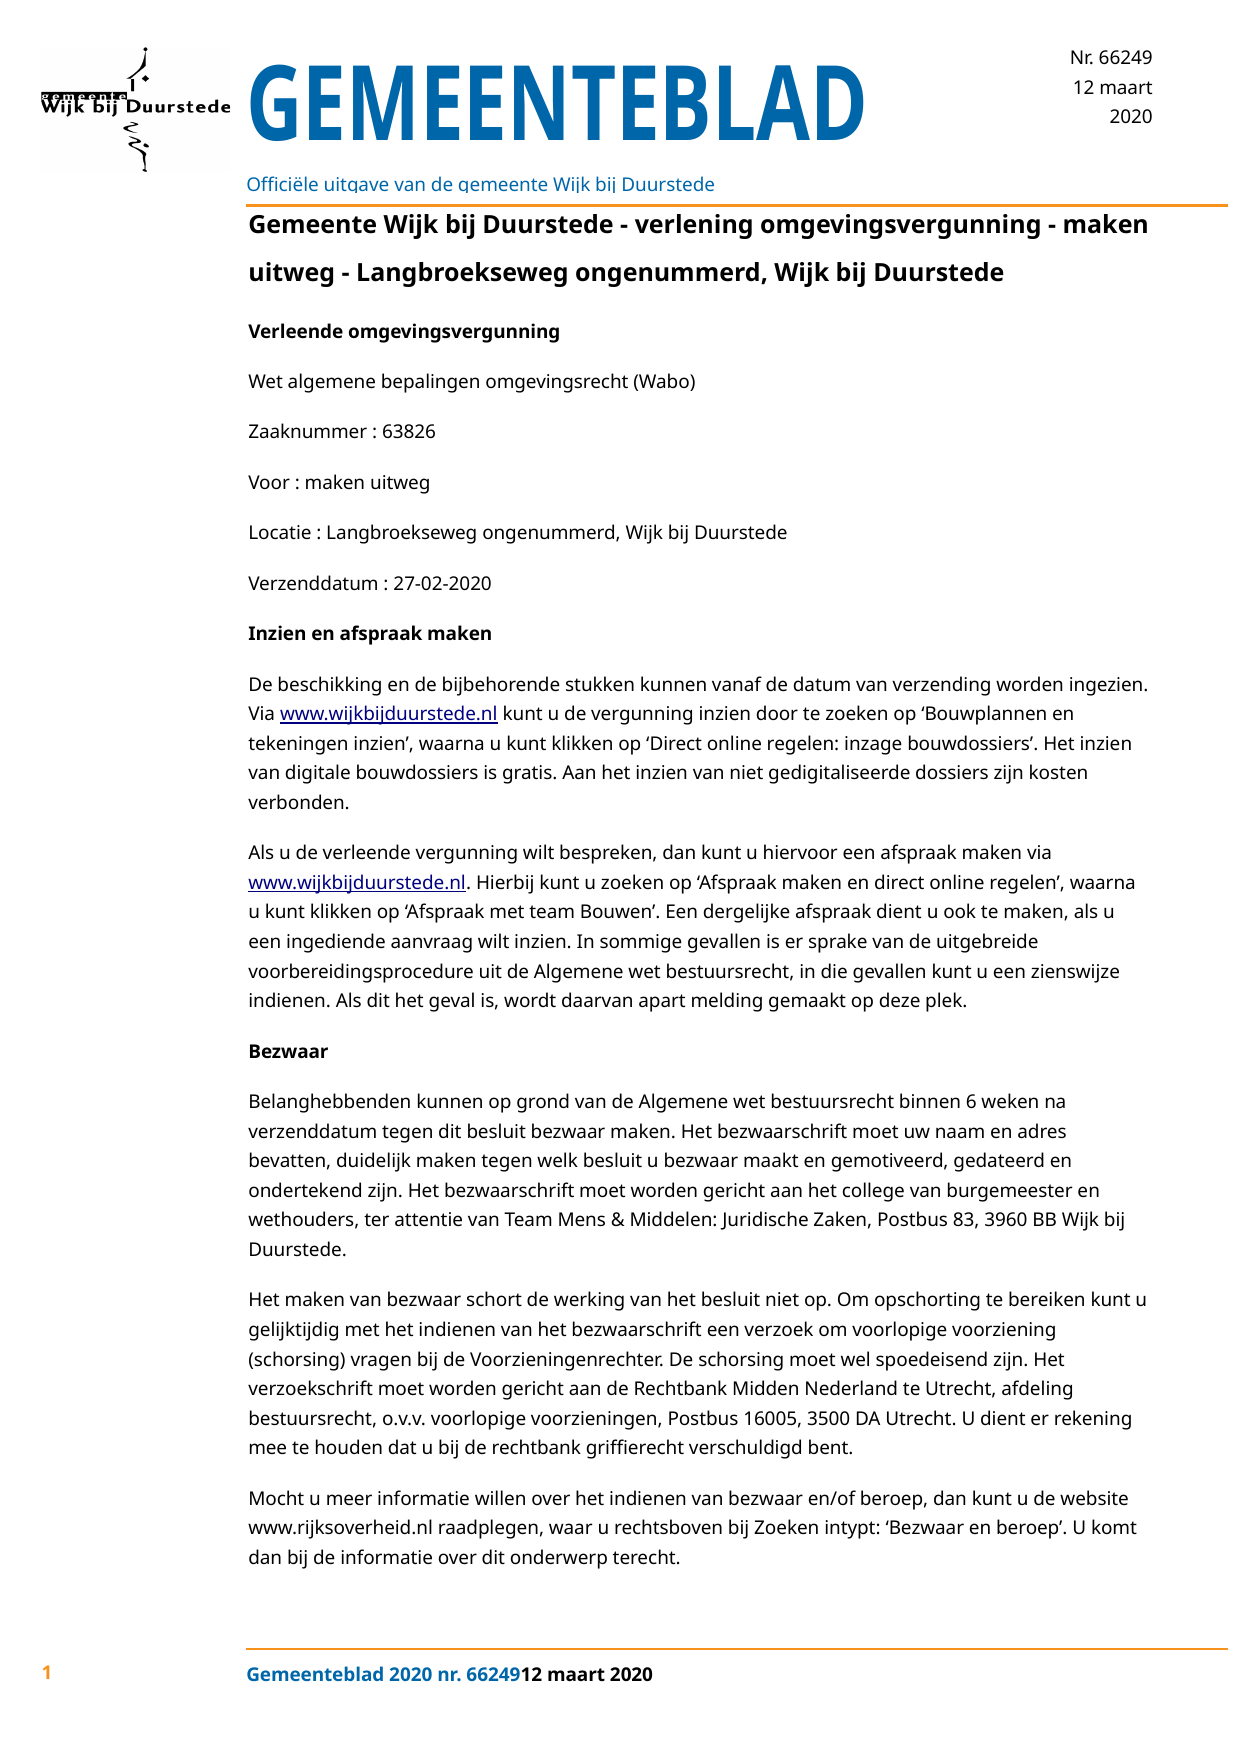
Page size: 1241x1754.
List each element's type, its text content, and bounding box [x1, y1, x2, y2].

text Verzenddatum : 27-02-2020 [248, 570, 1152, 596]
text De beschikking en de bijbehorende stukken kunnen vanaf de datum van verzending worden ingezien. Via www.wijkbijduurstede.nl kunt u de vergunning inzien door te zoeken op ‘Bouwplannen en tekeningen inzien’, waarna u kunt klikken op ‘Direct online regelen: inzage bouwdossiers’. Het inzien van digitale bouwdossiers is gratis. Aan het inzien van niet gedigitaliseerde dossiers zijn kosten verbonden. [248, 671, 1152, 815]
text Het maken van bezwaar schort de werking van het besluit niet op. Om opschorting te bereiken kunt u gelijktijdig met het indienen van het bezwaarschrift een verzoek om voorlopige voorziening (schorsing) vragen bij de Voorzieningenrechter. De schorsing moet wel spoedeisend zijn. Het verzoekschrift moet worden gericht aan de Rechtbank Midden Nederland te Utrecht, afdeling bestuursrecht, o.v.v. voorlopige voorzieningen, Postbus 16005, 3500 DA Utrecht. U dient er rekening mee te houden dat u bij de rechtbank griffierecht verschuldigd bent. [248, 1287, 1152, 1460]
text Zaaknummer : 63826 [248, 419, 1152, 444]
picture [41, 47, 231, 172]
text Mocht u meer informatie willen over het indienen van bezwaar en/of beroep, dan kunt u de website www.rijksoverheid.nl raadplegen, waar u rechtsboven bij Zoeken intypt: ‘Bezwaar en beroep’. U komt dan bij de informatie over dit onderwerp terecht. [248, 1485, 1152, 1570]
text Inzien en afspraak maken [248, 620, 1152, 646]
text Wet algemene bepalingen omgevingsrecht (Wabo) [248, 368, 1152, 394]
text Locatie : Langbroekseweg ongenummerd, Wijk bij Duurstede [248, 519, 1152, 545]
text Belanghebbenden kunnen op grond van de Algemene wet bestuursrecht binnen 6 weken na verzenddatum tegen dit besluit bezwaar maken. Het bezwaarschrift moet uw naam en adres bevatten, duidelijk maken tegen welk besluit u bezwaar maakt en gemotiveerd, gedateerd en ondertekend zijn. Het bezwaarschrift moet worden gericht aan het college van burgemeester en wethouders, ter attentie van Team Mens & Middelen: Juridische Zaken, Postbus 83, 3960 BB Wijk bij Duurstede. [248, 1088, 1152, 1262]
text Gemeente Wijk bij Duurstede - verlening omgevingsvergunning - maken uitweg - Langbroekseweg ongenummerd, Wijk bij Duurstede [248, 207, 1152, 288]
text Voor : maken uitweg [248, 469, 1152, 495]
text Verleende omgevingsvergunning [248, 318, 1152, 344]
text Als u de verleende vergunning wilt bespreken, dan kunt u hiervoor een afspraak maken via www.wijkbijduurstede.nl. Hierbij kunt u zoeken op ‘Afspraak maken en direct online regelen’, waarna u kunt klikken op ‘Afspraak met team Bouwen’. Een dergelijke afspraak dient u ook te maken, als u een ingediende aanvraag wilt inzien. In sommige gevallen is er sprake van de uitgebreide voorbereidingsprocedure uit de Algemene wet bestuursrecht, in die gevallen kunt u een zienswijze indienen. Als dit het geval is, wordt daarvan apart melding gemaakt op deze plek. [248, 839, 1152, 1013]
text Bezwaar [248, 1038, 1152, 1064]
